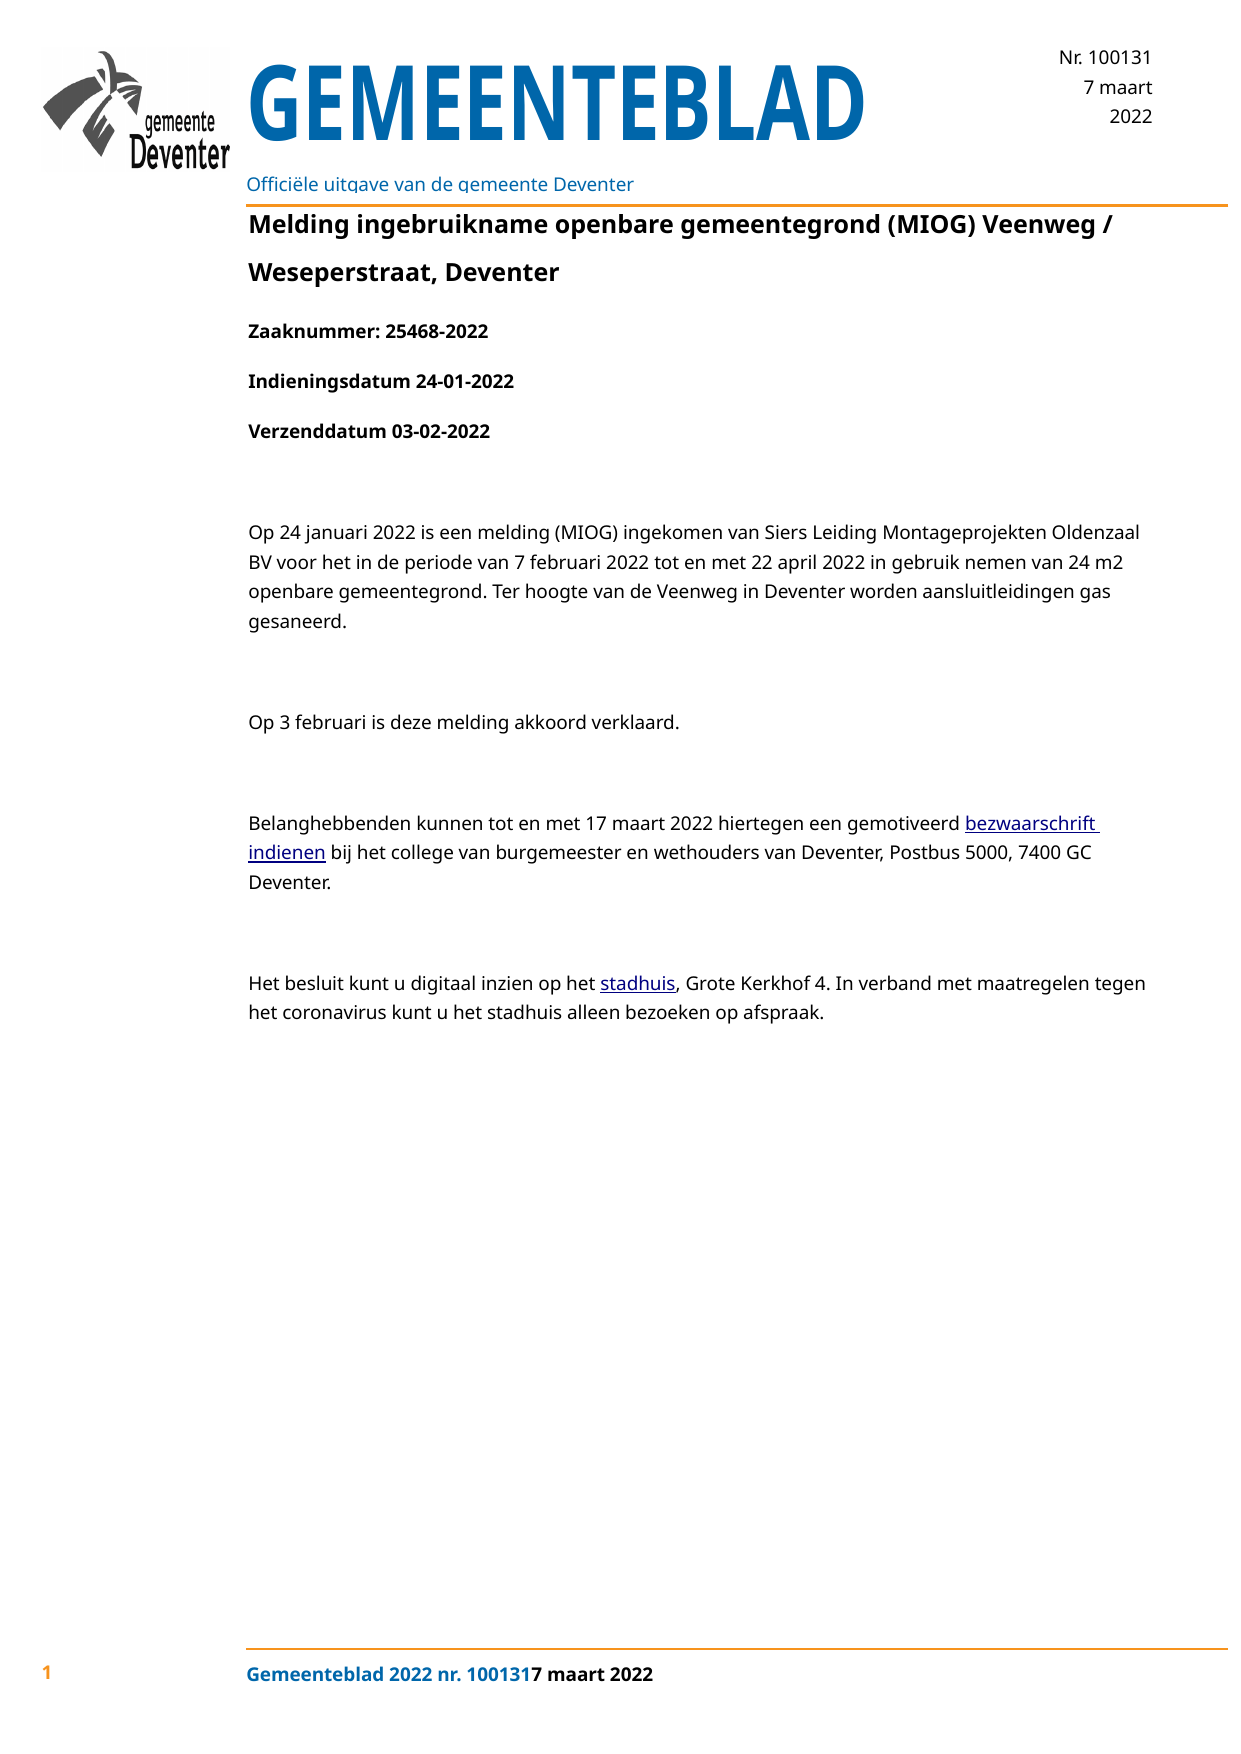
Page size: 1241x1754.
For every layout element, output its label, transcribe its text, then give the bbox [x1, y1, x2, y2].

text Belanghebbenden kunnen tot en met 17 maart 2022 hiertegen een gemotiveerd bezwaarschrift indienen bij het college van burgemeester en wethouders van Deventer, Postbus 5000, 7400 GC Deventer. [248, 810, 1152, 895]
picture [41, 47, 231, 172]
text Indieningsdatum 24-01-2022 [248, 368, 1152, 394]
text Verzenddatum 03-02-2022 [248, 419, 1152, 444]
text Melding ingebruikname openbare gemeentegrond (MIOG) Veenweg / Weseperstraat, Deventer [248, 207, 1152, 288]
text Zaaknummer: 25468-2022 [248, 318, 1152, 344]
text Op 3 februari is deze melding akkoord verklaard. [248, 709, 1152, 735]
text Het besluit kunt u digitaal inzien op het stadhuis, Grote Kerkhof 4. In verband met maatregelen tegen het coronavirus kunt u het stadhuis alleen bezoeken op afspraak. [248, 970, 1152, 1025]
text Op 24 januari 2022 is een melding (MIOG) ingekomen van Siers Leiding Montageprojekten Oldenzaal BV voor het in de periode van 7 februari 2022 tot en met 22 april 2022 in gebruik nemen van 24 m2 openbare gemeentegrond. Ter hoogte van de Veenweg in Deventer worden aansluitleidingen gas gesaneerd. [248, 519, 1152, 634]
